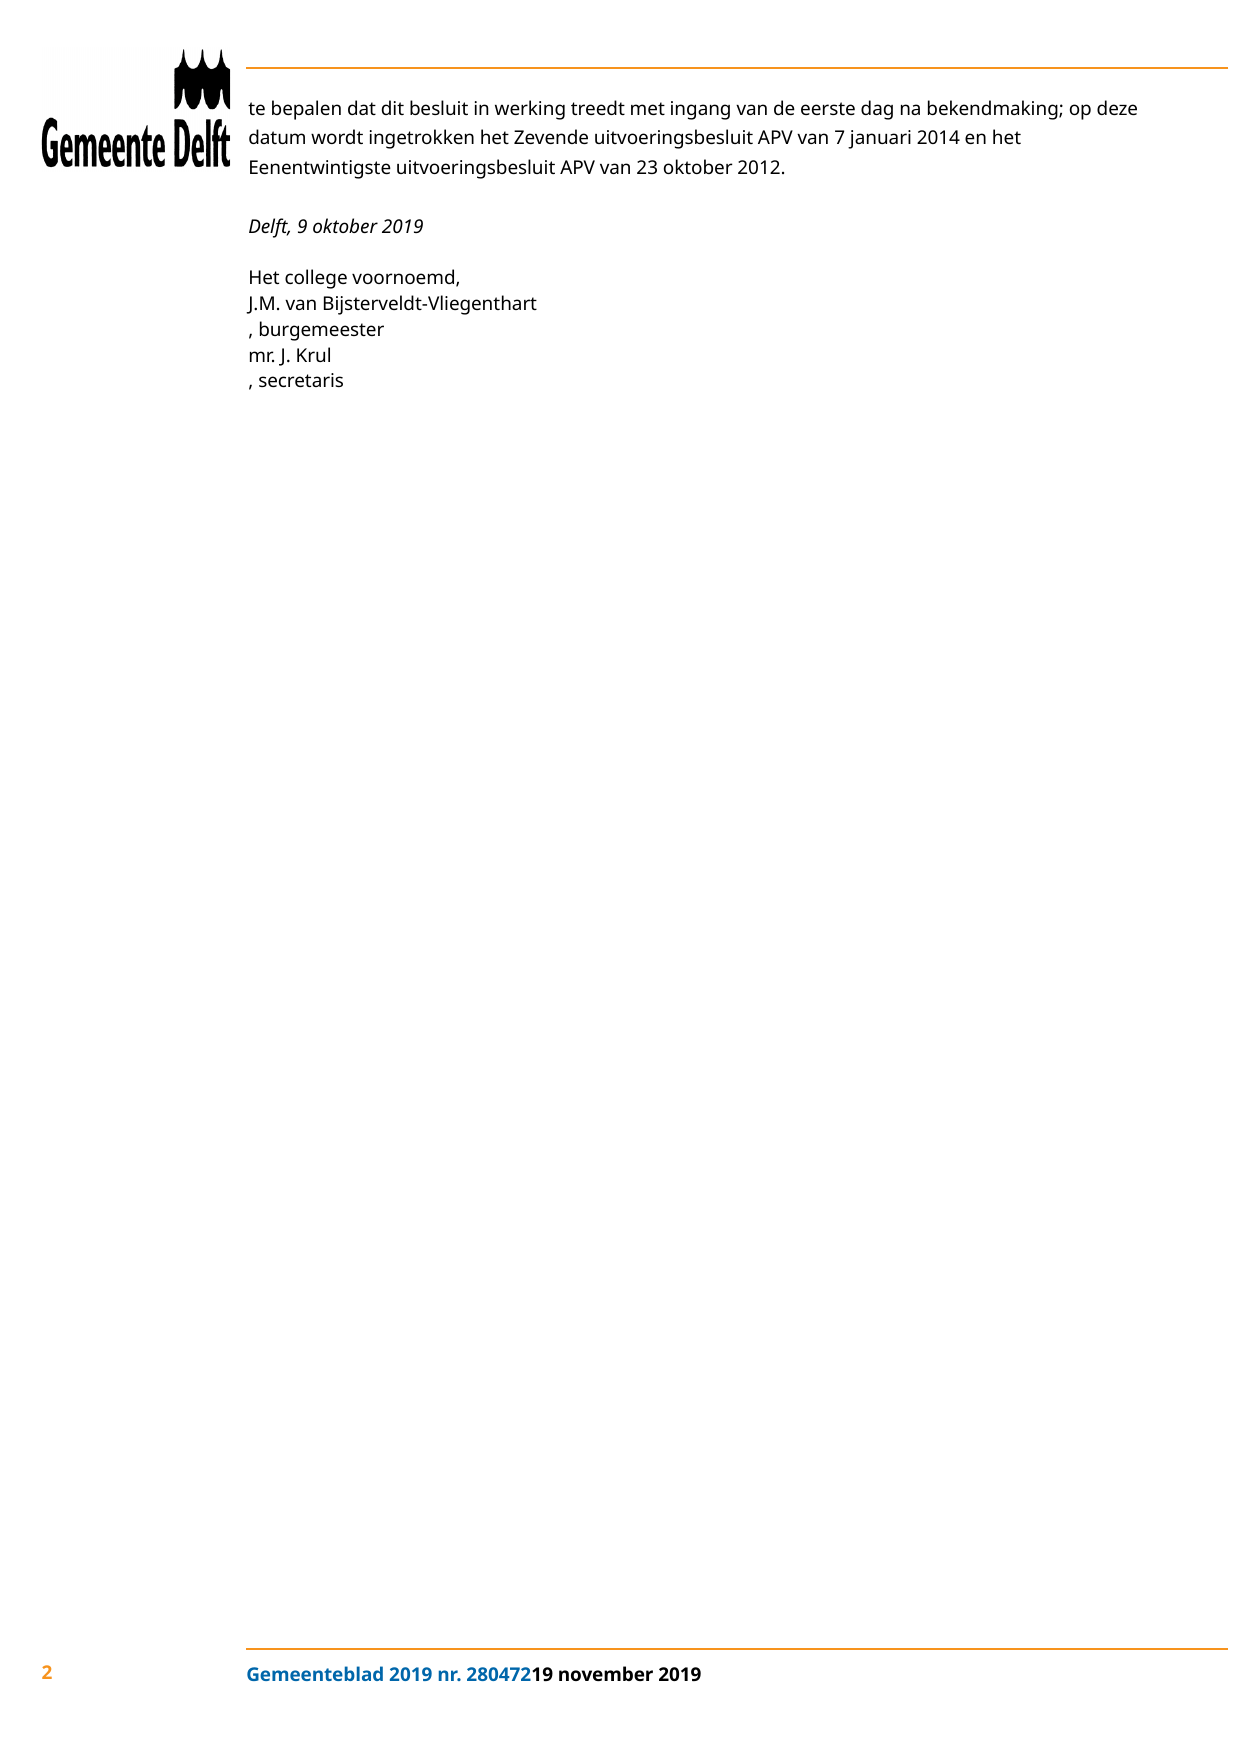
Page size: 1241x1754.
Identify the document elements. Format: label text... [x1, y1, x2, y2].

text Het college voornoemd, [248, 264, 1152, 290]
text Delft, 9 oktober 2019 [248, 213, 1152, 239]
text , burgemeester [248, 316, 1152, 342]
picture [41, 47, 231, 172]
text , secretaris [248, 367, 1152, 393]
text mr. J. Krul [248, 342, 1152, 367]
text te bepalen dat dit besluit in werking treedt met ingang van de eerste dag na bekendmaking; op deze datum wordt ingetrokken het Zevende uitvoeringsbesluit APV van 7 januari 2014 en het Eenentwintigste uitvoeringsbesluit APV van 23 oktober 2012. [248, 95, 1152, 180]
text J.M. van Bijsterveldt-Vliegenthart [248, 290, 1152, 316]
